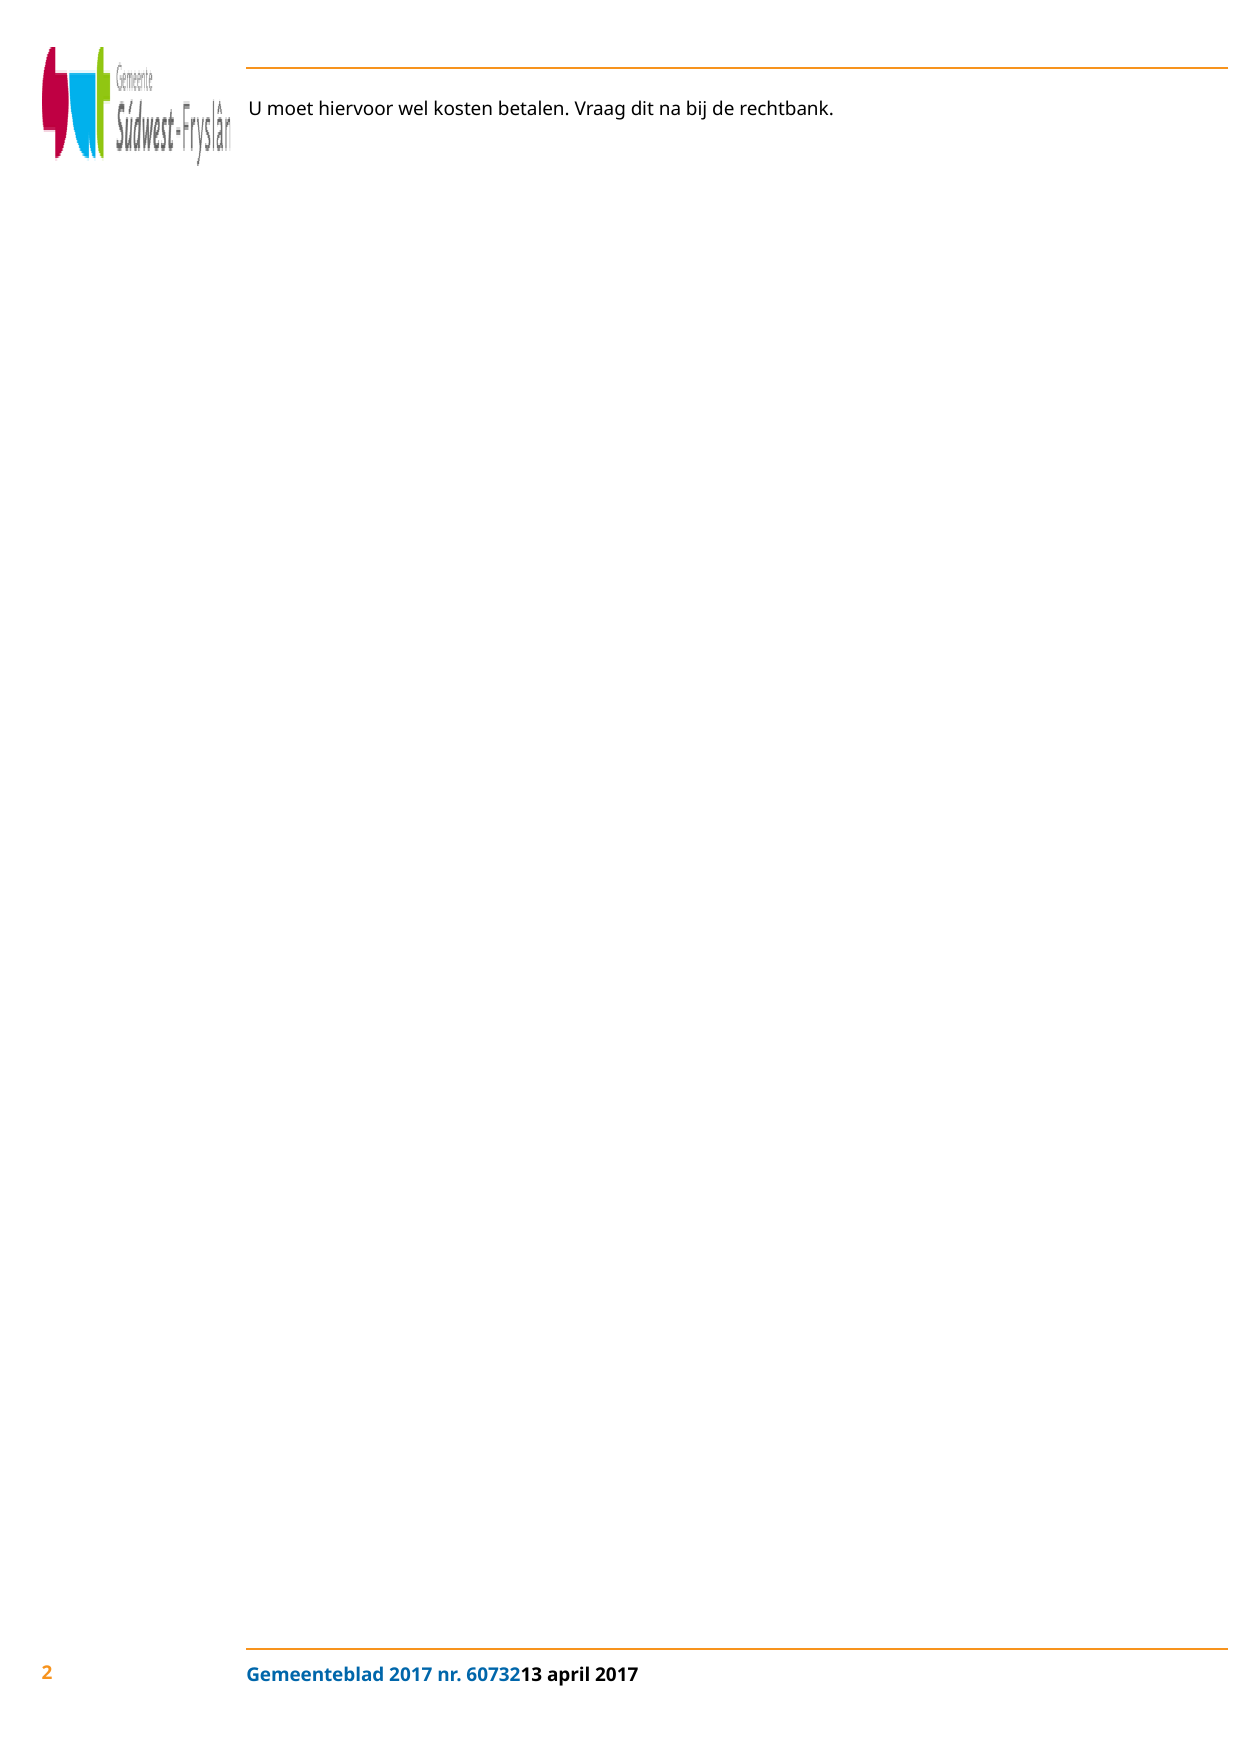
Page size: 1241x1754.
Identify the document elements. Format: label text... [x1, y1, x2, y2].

picture [41, 47, 231, 172]
text U moet hiervoor wel kosten betalen. Vraag dit na bij de rechtbank. [248, 95, 1152, 121]
